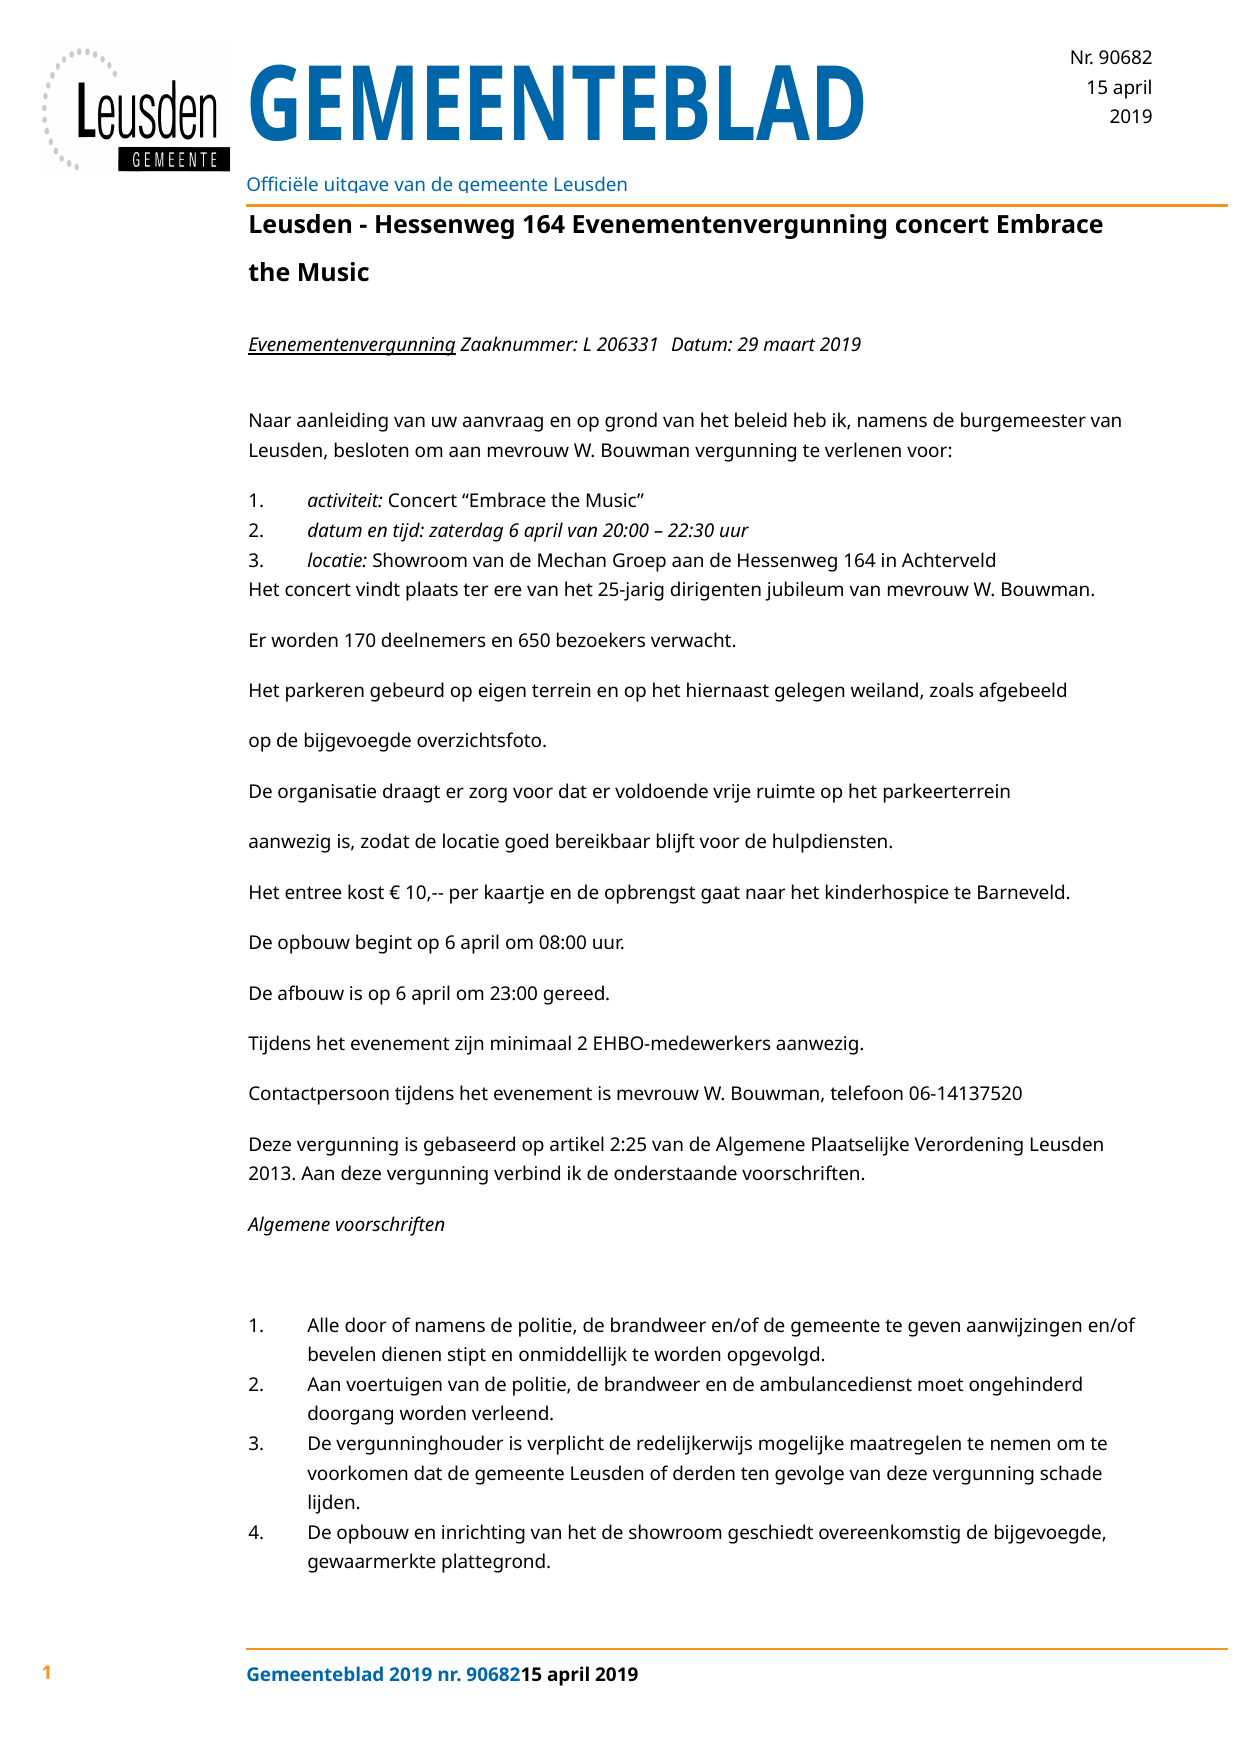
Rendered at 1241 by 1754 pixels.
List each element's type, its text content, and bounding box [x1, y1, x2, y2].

text Leusden - Hessenweg 164 Evenementenvergunning concert Embrace the Music [248, 207, 1152, 288]
text Evenementenvergunning Zaaknummer: L 206331 Datum: 29 maart 2019 [248, 331, 1152, 357]
text Contactpersoon tijdens het evenement is mevrouw W. Bouwman, telefoon 06-14137520 [248, 1081, 1152, 1106]
text Algemene voorschriften [248, 1211, 1152, 1237]
text Deze vergunning is gebaseerd op artikel 2:25 van de Algemene Plaatselijke Verordening Leusden 2013. Aan deze vergunning verbind ik de onderstaande voorschriften. [248, 1131, 1152, 1186]
list De opbouw en inrichting van het de showroom geschiedt overeenkomstig de bijgevoegde, gewaarmerkte plattegrond. [248, 1519, 1152, 1574]
text Het parkeren gebeurd op eigen terrein en op het hiernaast gelegen weiland, zoals afgebeeld [248, 677, 1152, 703]
text op de bijgevoegde overzichtsfoto. [248, 728, 1152, 753]
list locatie: Showroom van de Mechan Groep aan de Hessenweg 164 in Achterveld [248, 547, 1152, 572]
list Alle door of namens de politie, de brandweer en/of de gemeente te geven aanwijzingen en/of bevelen dienen stipt en onmiddellijk te worden opgevolgd. [248, 1312, 1152, 1367]
text Het concert vindt plaats ter ere van het 25-jarig dirigenten jubileum van mevrouw W. Bouwman. [248, 576, 1152, 602]
picture [41, 47, 231, 172]
list De vergunninghouder is verplicht de redelijkerwijs mogelijke maatregelen te nemen om te voorkomen dat de gemeente Leusden of derden ten gevolge van deze vergunning schade lijden. [248, 1430, 1152, 1515]
text De afbouw is op 6 april om 23:00 gereed. [248, 980, 1152, 1005]
list datum en tijd: zaterdag 6 april van 20:00 – 22:30 uur [248, 517, 1152, 543]
list activiteit: Concert “Embrace the Music” [248, 488, 1152, 513]
text Het entree kost € 10,-- per kaartje en de opbrengst gaat naar het kinderhospice te Barneveld. [248, 879, 1152, 904]
text aanwezig is, zodat de locatie goed bereikbaar blijft voor de hulpdiensten. [248, 828, 1152, 854]
text De organisatie draagt er zorg voor dat er voldoende vrije ruimte op het parkeerterrein [248, 778, 1152, 804]
list Aan voertuigen van de politie, de brandweer en de ambulancedienst moet ongehinderd doorgang worden verleend. [248, 1371, 1152, 1426]
text De opbouw begint op 6 april om 08:00 uur. [248, 929, 1152, 955]
text Tijdens het evenement zijn minimaal 2 EHBO-medewerkers aanwezig. [248, 1030, 1152, 1056]
text Naar aanleiding van uw aanvraag en op grond van het beleid heb ik, namens de burgemeester van Leusden, besloten om aan mevrouw W. Bouwman vergunning te verlenen voor: [248, 408, 1152, 463]
text Er worden 170 deelnemers en 650 bezoekers verwacht. [248, 627, 1152, 652]
